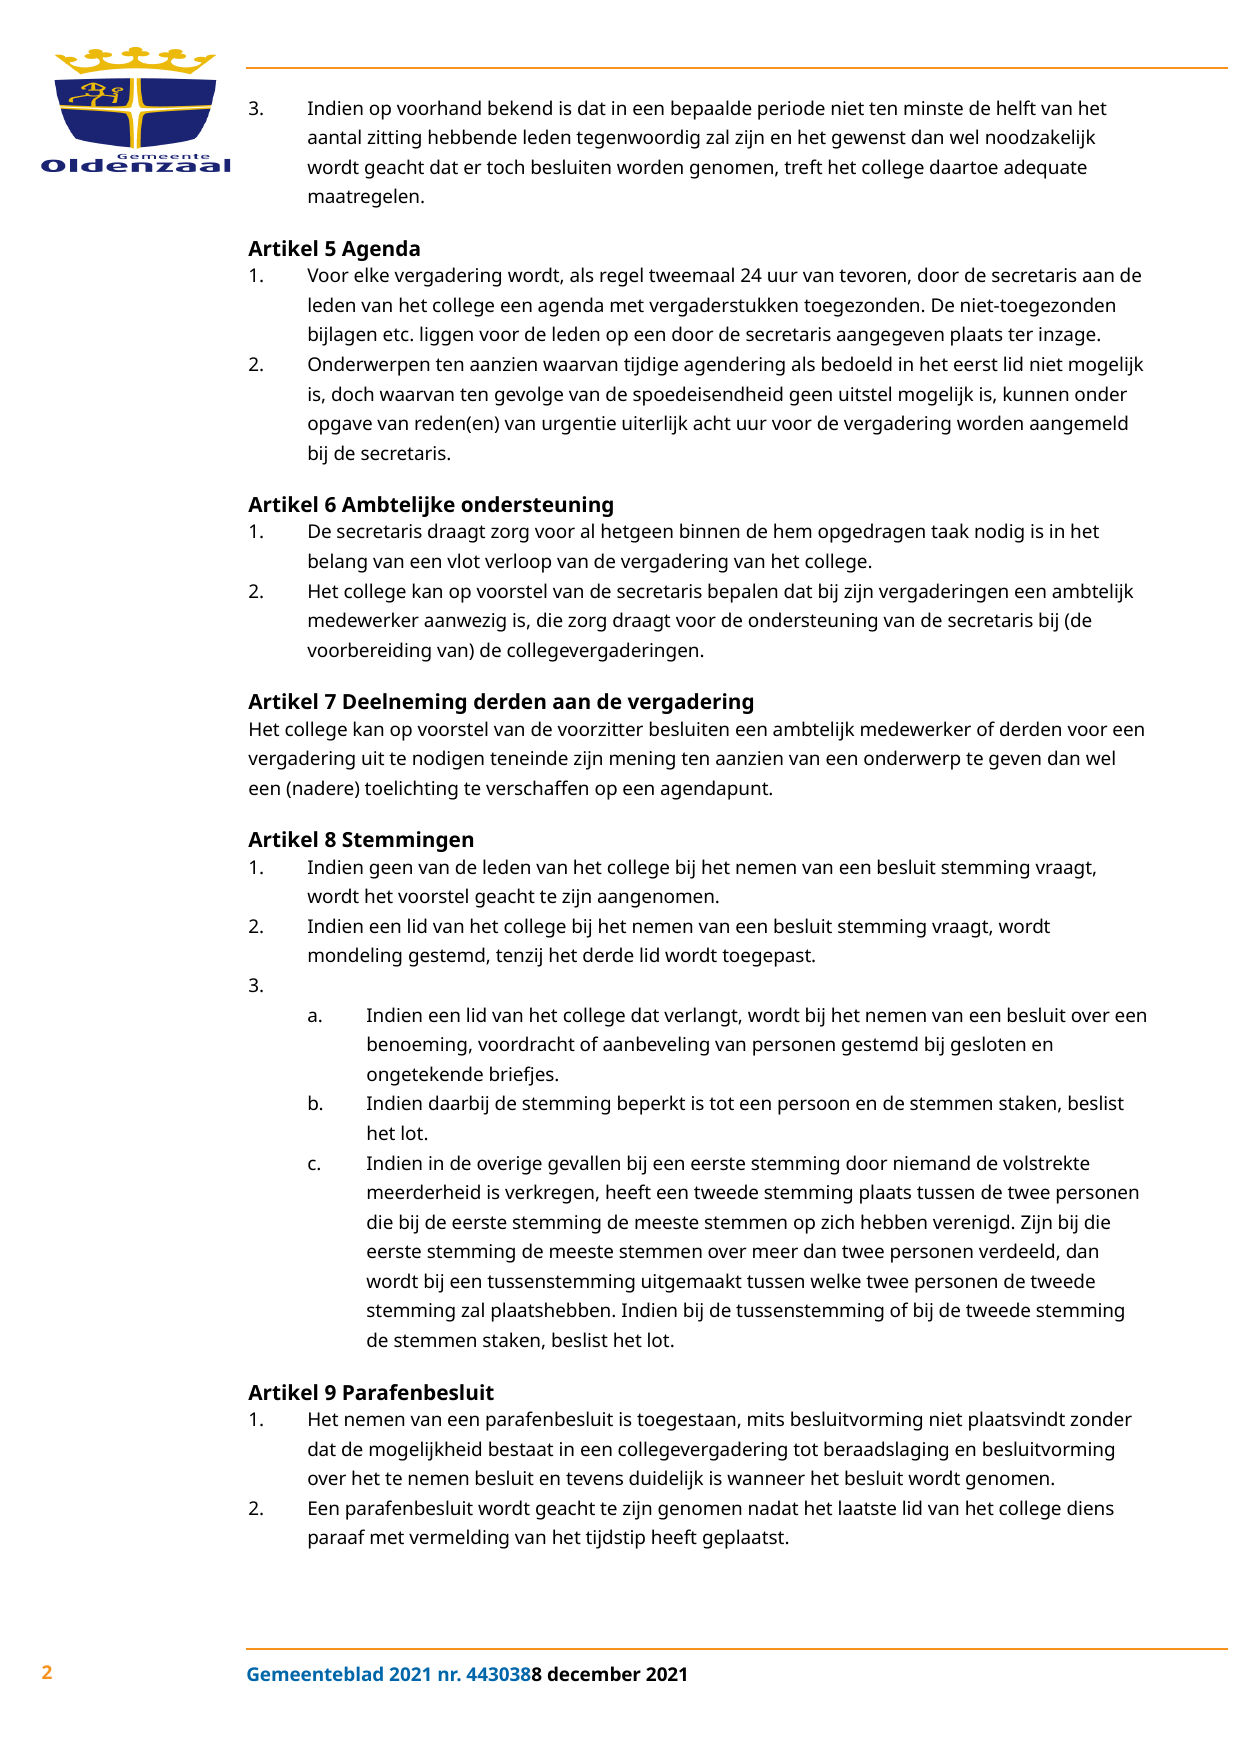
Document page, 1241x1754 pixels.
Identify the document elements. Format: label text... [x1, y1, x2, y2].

text Artikel 5 Agenda [248, 234, 1152, 262]
list Het nemen van een parafenbesluit is toegestaan, mits besluitvorming niet plaatsvindt zonder dat de mogelijkheid bestaat in een collegevergadering tot beraadslaging en besluitvorming over het te nemen besluit en tevens duidelijk is wanneer het besluit wordt genomen. [248, 1406, 1152, 1491]
text Het college kan op voorstel van de voorzitter besluiten een ambtelijk medewerker of derden voor een vergadering uit te nodigen teneinde zijn mening ten aanzien van een onderwerp te geven dan wel een (nadere) toelichting te verschaffen op een agendapunt. [248, 716, 1152, 801]
text Artikel 6 Ambtelijke ondersteuning [248, 490, 1152, 519]
list Indien geen van de leden van het college bij het nemen van een besluit stemming vraagt, wordt het voorstel geacht te zijn aangenomen. [248, 854, 1152, 909]
list Voor elke vergadering wordt, als regel tweemaal 24 uur van tevoren, door de secretaris aan de leden van het college een agenda met vergaderstukken toegezonden. De niet-toegezonden bijlagen etc. liggen voor de leden op een door de secretaris aangegeven plaats ter inzage. [248, 262, 1152, 347]
list Indien op voorhand bekend is dat in een bepaalde periode niet ten minste de helft van het aantal zitting hebbende leden tegenwoordig zal zijn en het gewenst dan wel noodzakelijk wordt geacht dat er toch besluiten worden genomen, treft het college daartoe adequate maatregelen. [248, 95, 1152, 209]
list Indien een lid van het college bij het nemen van een besluit stemming vraagt, wordt mondeling gestemd, tenzij het derde lid wordt toegepast. [248, 913, 1152, 968]
text Artikel 7 Deelneming derden aan de vergadering [248, 687, 1152, 716]
text Artikel 8 Stemmingen [248, 826, 1152, 854]
list Het college kan op voorstel van de secretaris bepalen dat bij zijn vergaderingen een ambtelijk medewerker aanwezig is, die zorg draagt voor de ondersteuning van de secretaris bij (de voorbereiding van) de collegevergaderingen. [248, 578, 1152, 663]
text Artikel 9 Parafenbesluit [248, 1378, 1152, 1406]
list Indien een lid van het college dat verlangt, wordt bij het nemen van een besluit over een benoeming, voordracht of aanbeveling van personen gestemd bij gesloten en ongetekende briefjes. [307, 1002, 1152, 1087]
list De secretaris draagt zorg voor al hetgeen binnen de hem opgedragen taak nodig is in het belang van een vlot verloop van de vergadering van het college. [248, 519, 1152, 574]
list Indien daarbij de stemming beperkt is tot een persoon en de stemmen staken, beslist het lot. [307, 1091, 1152, 1146]
list Indien in de overige gevallen bij een eerste stemming door niemand de volstrekte meerderheid is verkregen, heeft een tweede stemming plaats tussen de twee personen die bij de eerste stemming de meeste stemmen op zich hebben verenigd. Zijn bij die eerste stemming de meeste stemmen over meer dan twee personen verdeeld, dan wordt bij een tussenstemming uitgemaakt tussen welke twee personen de tweede stemming zal plaatshebben. Indien bij de tussenstemming of bij de tweede stemming de stemmen staken, beslist het lot. [307, 1150, 1152, 1353]
list Een parafenbesluit wordt geacht te zijn genomen nadat het laatste lid van het college diens paraaf met vermelding van het tijdstip heeft geplaatst. [248, 1495, 1152, 1550]
picture [41, 47, 231, 172]
list Onderwerpen ten aanzien waarvan tijdige agendering als bedoeld in het eerst lid niet mogelijk is, doch waarvan ten gevolge van de spoedeisendheid geen uitstel mogelijk is, kunnen onder opgave van reden(en) van urgentie uiterlijk acht uur voor de vergadering worden aangemeld bij de secretaris. [248, 351, 1152, 466]
